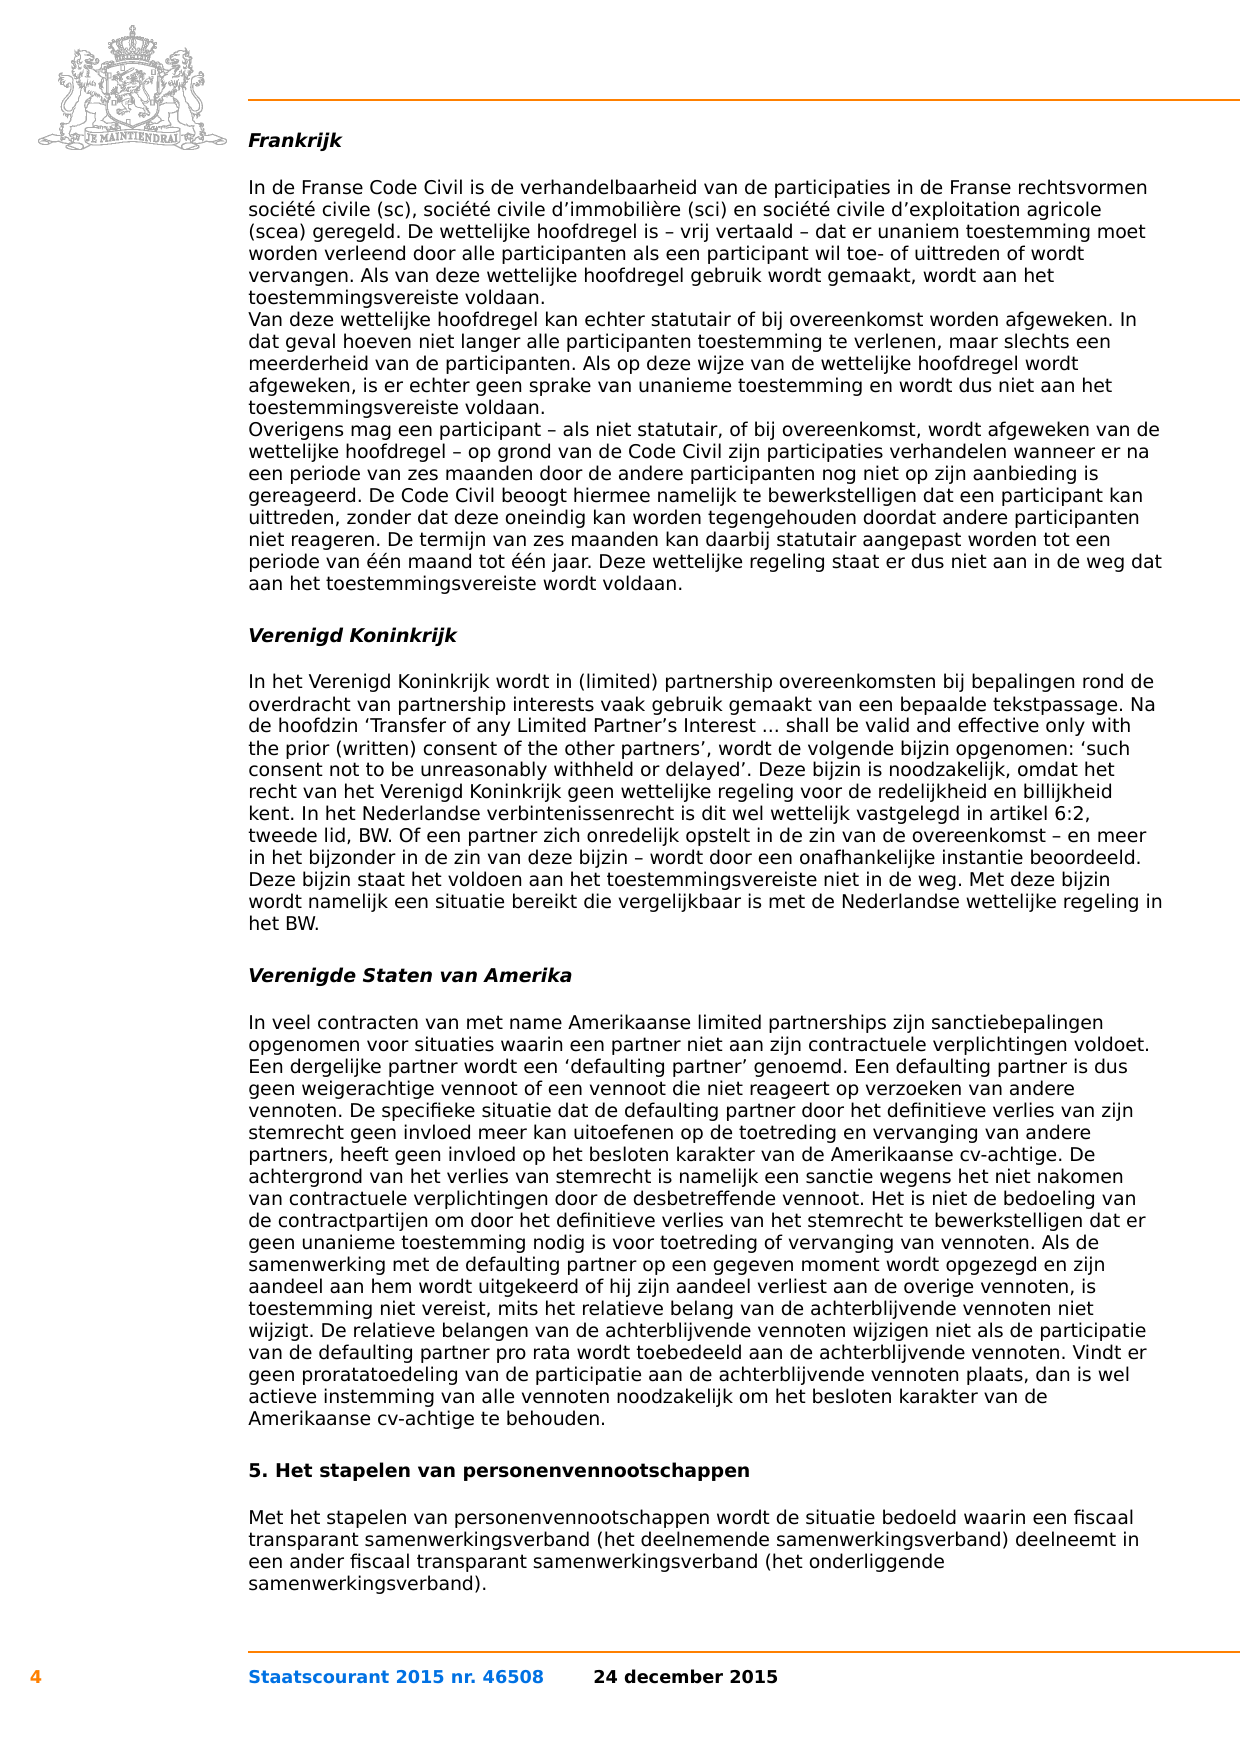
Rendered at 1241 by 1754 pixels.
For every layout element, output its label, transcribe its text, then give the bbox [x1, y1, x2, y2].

text In veel contracten van met name Amerikaanse limited partnerships zijn sanctiebepalingen opgenomen voor situaties waarin een partner niet aan zijn contractuele verplichtingen voldoet. Een dergelijke partner wordt een ‘defaulting partner’ genoemd. Een defaulting partner is dus geen weigerachtige vennoot of een vennoot die niet reageert op verzoeken van andere vennoten. De specifieke situatie dat de defaulting partner door het definitieve verlies van zijn stemrecht geen invloed meer kan uitoefenen op de toetreding en vervanging van andere partners, heeft geen invloed op het besloten karakter van de Amerikaanse cv-achtige. De achtergrond van het verlies van stemrecht is namelijk een sanctie wegens het niet nakomen van contractuele verplichtingen door de desbetreffende vennoot. Het is niet de bedoeling van de contractpartijen om door het definitieve verlies van het stemrecht te bewerkstelligen dat er geen unanieme toestemming nodig is voor toetreding of vervanging van vennoten. Als de samenwerking met de defaulting partner op een gegeven moment wordt opgezegd en zijn aandeel aan hem wordt uitgekeerd of hij zijn aandeel verliest aan de overige vennoten, is toestemming niet vereist, mits het relatieve belang van de achterblijvende vennoten niet wijzigt. De relatieve belangen van de achterblijvende vennoten wijzigen niet als de participatie van de defaulting partner pro rata wordt toebedeeld aan de achterblijvende vennoten. Vindt er geen proratatoedeling van de participatie aan de achterblijvende vennoten plaats, dan is wel actieve instemming van alle vennoten noodzakelijk om het besloten karakter van de Amerikaanse cv-achtige te behouden. [248, 1012, 1163, 1430]
subtitle Verenigd Koninkrijk [248, 624, 1163, 646]
text In het Verenigd Koninkrijk wordt in (limited) partnership overeenkomsten bij bepalingen rond de overdracht van partnership interests vaak gebruik gemaakt van een bepaalde tekstpassage. Na de hoofdzin ‘Transfer of any Limited Partner’s Interest ... shall be valid and effective only with the prior (written) consent of the other partners’, wordt de volgende bijzin opgenomen: ‘such consent not to be unreasonably withheld or delayed’. Deze bijzin is noodzakelijk, omdat het recht van het Verenigd Koninkrijk geen wettelijke regeling voor de redelijkheid en billijkheid kent. In het Nederlandse verbintenissenrecht is dit wel wettelijk vastgelegd in artikel 6:2, tweede lid, BW. Of een partner zich onredelijk opstelt in de zin van de overeenkomst – en meer in het bijzonder in de zin van deze bijzin – wordt door een onafhankelijke instantie beoordeeld. Deze bijzin staat het voldoen aan het toestemmingsvereiste niet in de weg. Met deze bijzin wordt namelijk een situatie bereikt die vergelijkbaar is met de Nederlandse wettelijke regeling in het BW. [248, 671, 1163, 935]
subtitle Verenigde Staten van Amerika [248, 965, 1163, 987]
text In de Franse Code Civil is de verhandelbaarheid van de participaties in de Franse rechtsvormen société civile (sc), société civile d’immobilière (sci) en société civile d’exploitation agricole (scea) geregeld. De wettelijke hoofdregel is – vrij vertaald – dat er unaniem toestemming moet worden verleend door alle participanten als een participant wil toe- of uittreden of wordt vervangen. Als van deze wettelijke hoofdregel gebruik wordt gemaakt, wordt aan het toestemmingsvereiste voldaan. [248, 177, 1163, 309]
text Van deze wettelijke hoofdregel kan echter statutair of bij overeenkomst worden afgeweken. In dat geval hoeven niet langer alle participanten toestemming te verlenen, maar slechts een meerderheid van de participanten. Als op deze wijze van de wettelijke hoofdregel wordt afgeweken, is er echter geen sprake van unanieme toestemming en wordt dus niet aan het toestemmingsvereiste voldaan. [248, 309, 1163, 419]
text Met het stapelen van personenvennootschappen wordt de situatie bedoeld waarin een fiscaal transparant samenwerkingsverband (het deelnemende samenwerkingsverband) deelneemt in een ander fiscaal transparant samenwerkingsverband (het onderliggende samenwerkingsverband). [248, 1507, 1163, 1595]
text Overigens mag een participant – als niet statutair, of bij overeenkomst, wordt afgeweken van de wettelijke hoofdregel – op grond van de Code Civil zijn participaties verhandelen wanneer er na een periode van zes maanden door de andere participanten nog niet op zijn aanbieding is gereageerd. De Code Civil beoogt hiermee namelijk te bewerkstelligen dat een participant kan uittreden, zonder dat deze oneindig kan worden tegengehouden doordat andere participanten niet reageren. De termijn van zes maanden kan daarbij statutair aangepast worden tot een periode van één maand tot één jaar. Deze wettelijke regeling staat er dus niet aan in de weg dat aan het toestemmingsvereiste wordt voldaan. [248, 419, 1163, 594]
picture [38, 25, 227, 150]
subtitle 5. Het stapelen van personenvennootschappen [248, 1460, 1163, 1482]
subtitle Frankrijk [248, 130, 1163, 152]
